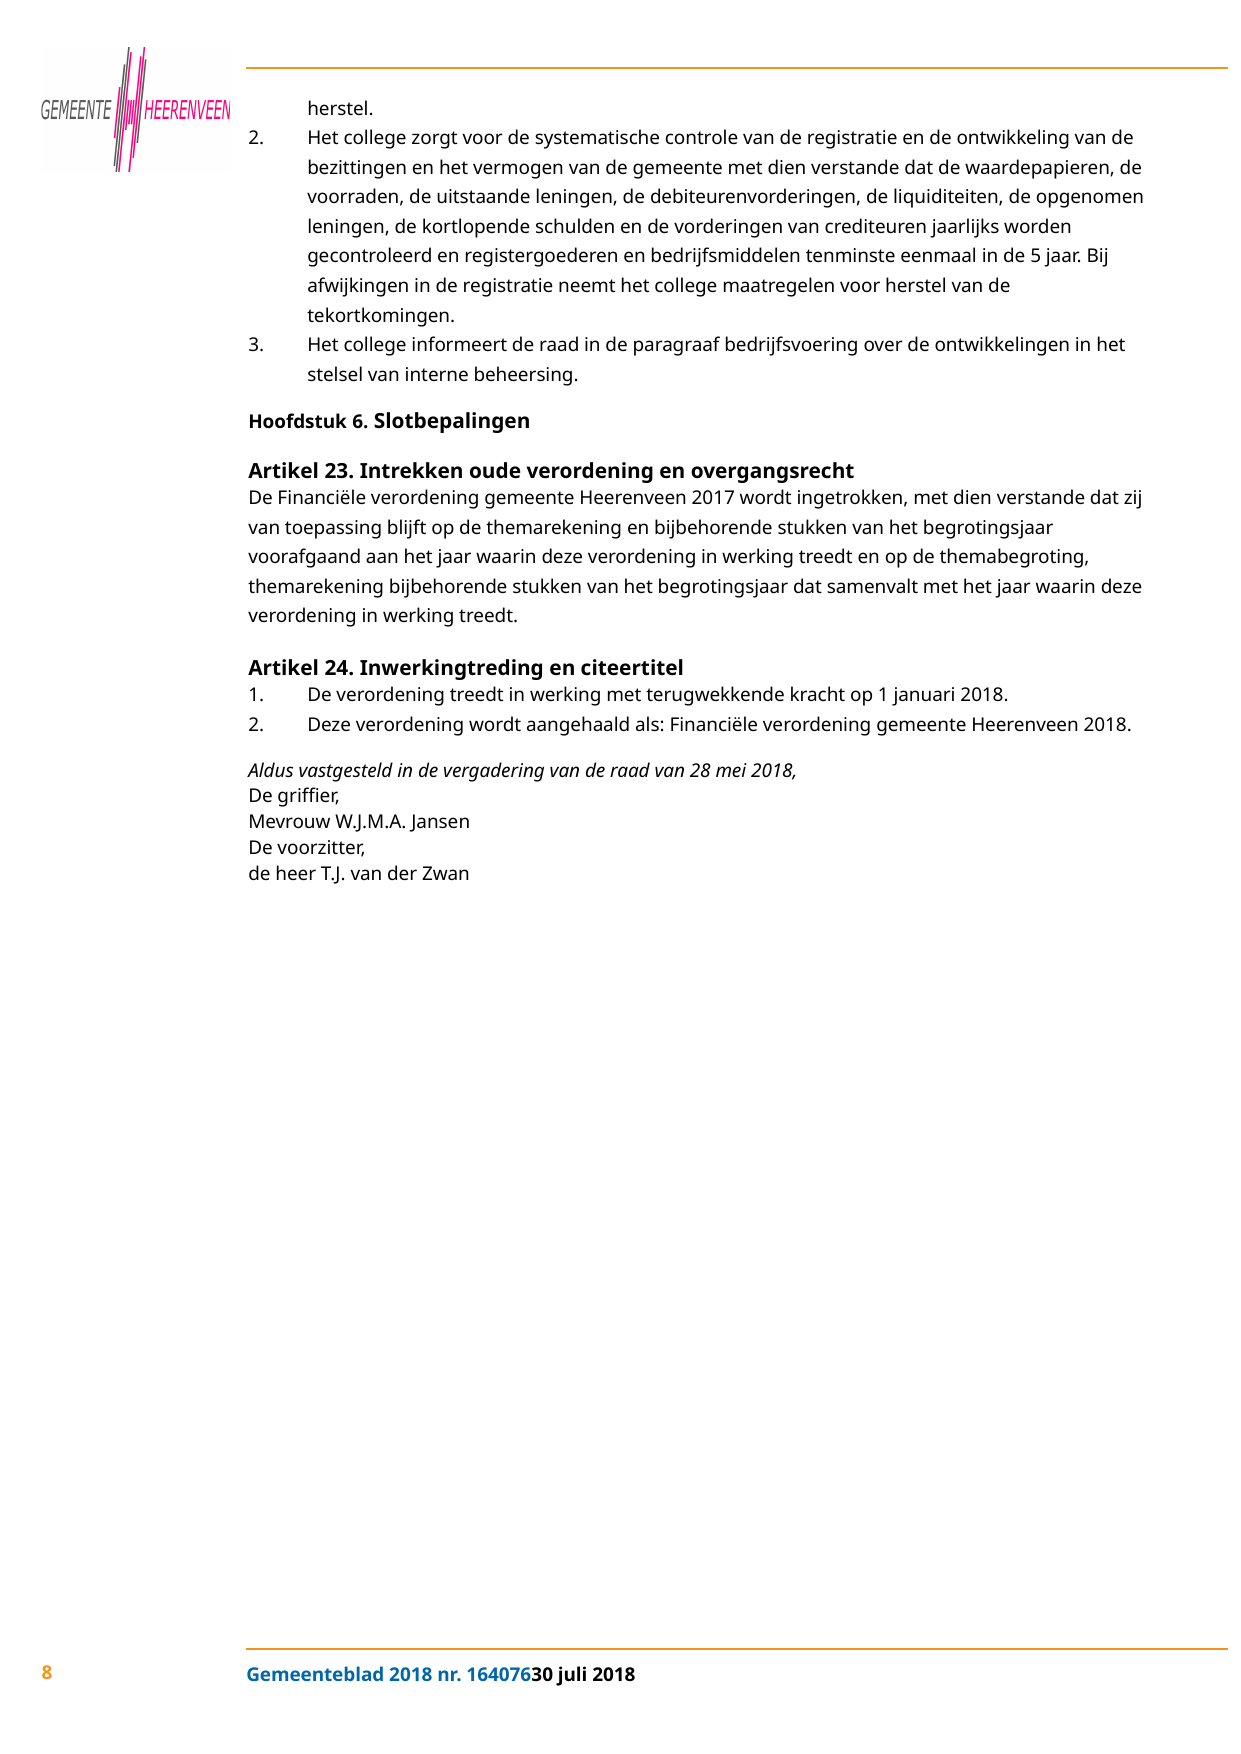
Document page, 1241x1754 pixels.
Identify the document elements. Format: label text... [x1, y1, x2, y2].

text Mevrouw W.J.M.A. Jansen [248, 808, 1152, 834]
list Deze verordening wordt aangehaald als: Financiële verordening gemeente Heerenveen 2018. [248, 711, 1152, 737]
text De griffier, [248, 782, 1152, 808]
text Hoofdstuk 6. Slotbepalingen [248, 407, 1152, 435]
text Artikel 23. Intrekken oude verordening en overgangsrecht [248, 456, 1152, 484]
list herstel. [248, 95, 1152, 121]
text Aldus vastgesteld in de vergadering van de raad van 28 mei 2018, [248, 757, 1152, 782]
text de heer T.J. van der Zwan [248, 860, 1152, 885]
list Het college informeert de raad in de paragraaf bedrijfsvoering over de ontwikkelingen in het stelsel van interne beheersing. [248, 331, 1152, 387]
list De verordening treedt in werking met terugwekkende kracht op 1 januari 2018. [248, 682, 1152, 707]
list Het college zorgt voor de systematische controle van de registratie en de ontwikkeling van de bezittingen en het vermogen van de gemeente met dien verstande dat de waardepapieren, de voorraden, de uitstaande leningen, de debiteurenvorderingen, de liquiditeiten, de opgenomen leningen, de kortlopende schulden en de vorderingen van crediteuren jaarlijks worden gecontroleerd en registergoederen en bedrijfsmiddelen tenminste eenmaal in de 5 jaar. Bij afwijkingen in de registratie neemt het college maatregelen voor herstel van de tekortkomingen. [248, 124, 1152, 328]
text De Financiële verordening gemeente Heerenveen 2017 wordt ingetrokken, met dien verstande dat zij van toepassing blijft op de themarekening en bijbehorende stukken van het begrotingsjaar voorafgaand aan het jaar waarin deze verordening in werking treedt en op de themabegroting, themarekening bijbehorende stukken van het begrotingsjaar dat samenvalt met het jaar waarin deze verordening in werking treedt. [248, 484, 1152, 628]
text Artikel 24. Inwerkingtreding en citeertitel [248, 653, 1152, 682]
text De voorzitter, [248, 834, 1152, 860]
picture [41, 47, 231, 172]
